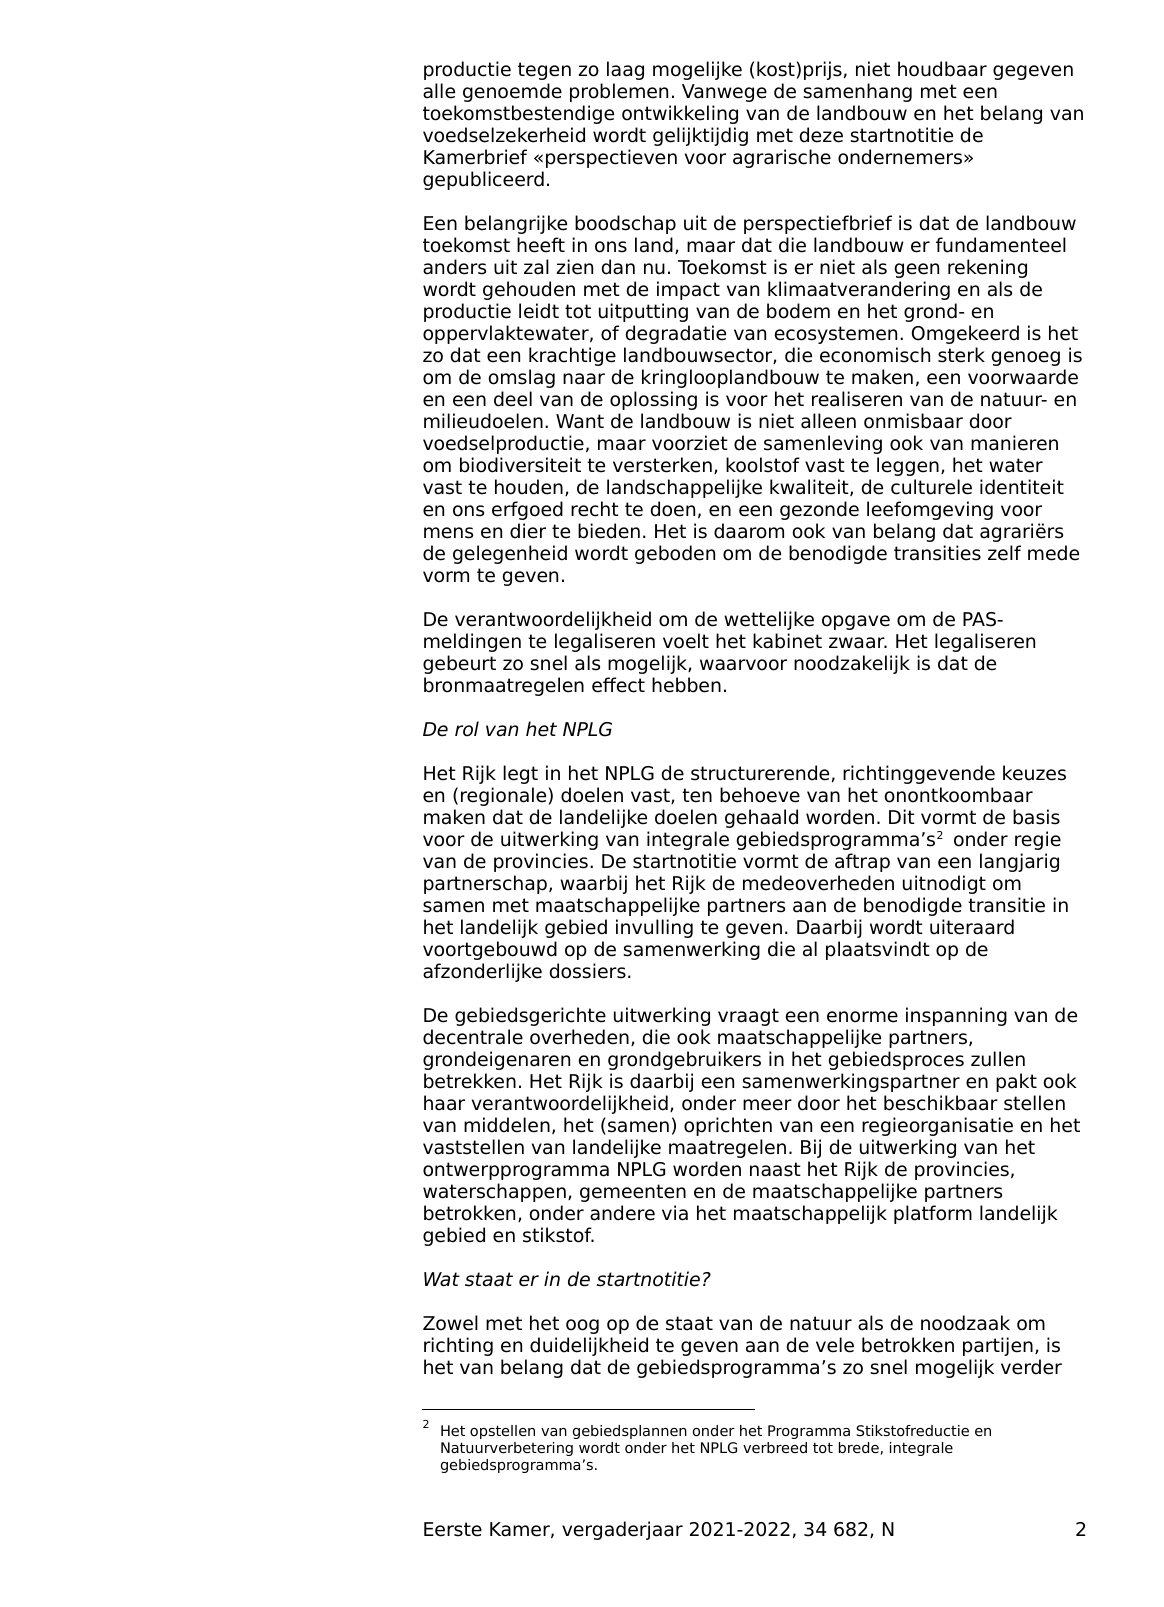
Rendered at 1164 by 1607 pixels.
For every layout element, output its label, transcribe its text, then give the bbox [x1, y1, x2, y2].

text Zowel met het oog op de staat van de natuur als de noodzaak om richting en duidelijkheid te geven aan de vele betrokken partijen, is het van belang dat de gebiedsprogramma’s zo snel mogelijk verder [422, 1313, 1087, 1379]
subtitle De rol van het NPLG [422, 719, 1087, 741]
text productie tegen zo laag mogelijke (kost)prijs, niet houdbaar gegeven alle genoemde problemen. Vanwege de samenhang met een toekomstbestendige ontwikkeling van de landbouw en het belang van voedselzekerheid wordt gelijktijdig met deze startnotitie de Kamerbrief «perspectieven voor agrarische ondernemers» gepubliceerd. [422, 59, 1087, 191]
text Het Rijk legt in het NPLG de structurerende, richtinggevende keuzes en (regionale) doelen vast, ten behoeve van het onontkoombaar maken dat de landelijke doelen gehaald worden. Dit vormt de basis voor de uitwerking van integrale gebiedsprogramma’s onder regie van de provincies. De startnotitie vormt de aftrap van een langjarig partnerschap, waarbij het Rijk de medeoverheden uitnodigt om samen met maatschappelijke partners aan de benodigde transitie in het landelijk gebied invulling te geven. Daarbij wordt uiteraard voortgebouwd op de samenwerking die al plaatsvindt op de afzonderlijke dossiers. [422, 763, 1087, 983]
text Een belangrijke boodschap uit de perspectiefbrief is dat de landbouw toekomst heeft in ons land, maar dat die landbouw er fundamenteel anders uit zal zien dan nu. Toekomst is er niet als geen rekening wordt gehouden met de impact van klimaatverandering en als de productie leidt tot uitputting van de bodem en het grond- en oppervlaktewater, of degradatie van ecosystemen. Omgekeerd is het zo dat een krachtige landbouwsector, die economisch sterk genoeg is om de omslag naar de kringlooplandbouw te maken, een voorwaarde en een deel van de oplossing is voor het realiseren van de natuur- en milieudoelen. Want de landbouw is niet alleen onmisbaar door voedselproductie, maar voorziet de samenleving ook van manieren om biodiversiteit te versterken, koolstof vast te leggen, het water vast te houden, de landschappelijke kwaliteit, de culturele identiteit en ons erfgoed recht te doen, en een gezonde leefomgeving voor mens en dier te bieden. Het is daarom ook van belang dat agrariërs de gelegenheid wordt geboden om de benodigde transities zelf mede vorm te geven. [422, 213, 1087, 587]
subtitle Wat staat er in de startnotitie? [422, 1269, 1087, 1291]
text De verantwoordelijkheid om de wettelijke opgave om de PAS-meldingen te legaliseren voelt het kabinet zwaar. Het legaliseren gebeurt zo snel als mogelijk, waarvoor noodzakelijk is dat de bronmaatregelen effect hebben. [422, 609, 1087, 697]
text De gebiedsgerichte uitwerking vraagt een enorme inspanning van de decentrale overheden, die ook maatschappelijke partners, grondeigenaren en grondgebruikers in het gebiedsproces zullen betrekken. Het Rijk is daarbij een samenwerkingspartner en pakt ook haar verantwoordelijkheid, onder meer door het beschikbaar stellen van middelen, het (samen) oprichten van een regieorganisatie en het vaststellen van landelijke maatregelen. Bij de uitwerking van het ontwerpprogramma NPLG worden naast het Rijk de provincies, waterschappen, gemeenten en de maatschappelijke partners betrokken, onder andere via het maatschappelijk platform landelijk gebied en stikstof. [422, 1005, 1087, 1247]
text Het opstellen van gebiedsplannen onder het Programma Stikstofreductie en Natuurverbetering wordt onder het NPLG verbreed tot brede, integrale gebiedsprogramma’s. [422, 1418, 1087, 1474]
